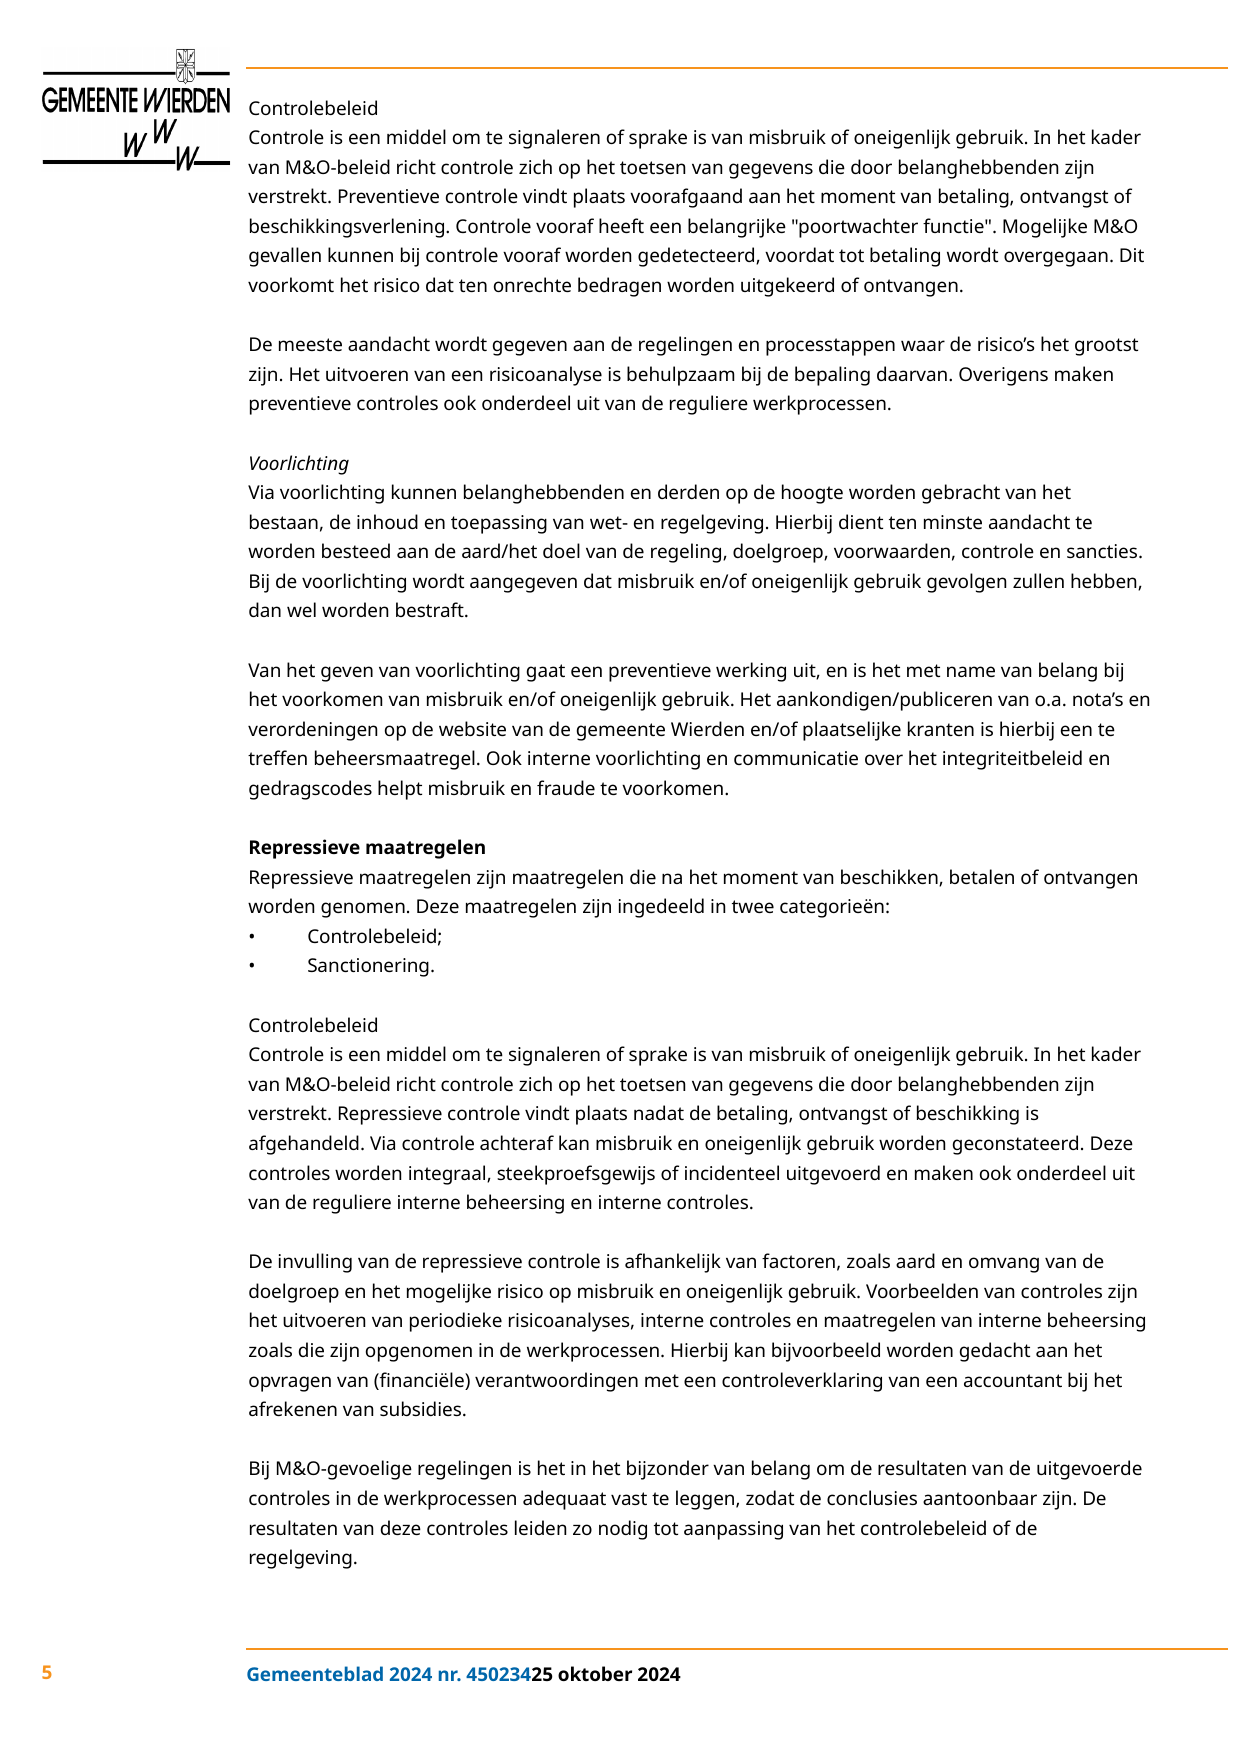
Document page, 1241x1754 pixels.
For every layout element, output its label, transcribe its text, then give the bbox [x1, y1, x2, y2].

text Via voorlichting kunnen belanghebbenden en derden op de hoogte worden gebracht van het bestaan, de inhoud en toepassing van wet- en regelgeving. Hierbij dient ten minste aandacht te worden besteed aan de aard/het doel van de regeling, doelgroep, voorwaarden, controle en sancties. Bij de voorlichting wordt aangegeven dat misbruik en/of oneigenlijk gebruik gevolgen zullen hebben, dan wel worden bestraft. [248, 479, 1152, 623]
text Van het geven van voorlichting gaat een preventieve werking uit, en is het met name van belang bij het voorkomen van misbruik en/of oneigenlijk gebruik. Het aankondigen/publiceren van o.a. nota’s en verordeningen op de website van de gemeente Wierden en/of plaatselijke kranten is hierbij een te treffen beheersmaatregel. Ook interne voorlichting en communicatie over het integriteitbeleid en gedragscodes helpt misbruik en fraude te voorkomen. [248, 657, 1152, 801]
text Bij M&O-gevoelige regelingen is het in het bijzonder van belang om de resultaten van de uitgevoerde controles in de werkprocessen adequaat vast te leggen, zodat de conclusies aantoonbaar zijn. De resultaten van deze controles leiden zo nodig tot aanpassing van het controlebeleid of de regelgeving. [248, 1456, 1152, 1570]
text De invulling van de repressieve controle is afhankelijk van factoren, zoals aard en omvang van de doelgroep en het mogelijke risico op misbruik en oneigenlijk gebruik. Voorbeelden van controles zijn het uitvoeren van periodieke risicoanalyses, interne controles en maatregelen van interne beheersing zoals die zijn opgenomen in de werkprocessen. Hierbij kan bijvoorbeeld worden gedacht aan het opvragen van (financiële) verantwoordingen met een controleverklaring van een accountant bij het afrekenen van subsidies. [248, 1248, 1152, 1422]
text Controlebeleid [248, 95, 1152, 121]
text De meeste aandacht wordt gegeven aan de regelingen en processtappen waar de risico’s het grootst zijn. Het uitvoeren van een risicoanalyse is behulpzaam bij de bepaling daarvan. Overigens maken preventieve controles ook onderdeel uit van de reguliere werkprocessen. [248, 331, 1152, 416]
text Controle is een middel om te signaleren of sprake is van misbruik of oneigenlijk gebruik. In het kader van M&O-beleid richt controle zich op het toetsen van gegevens die door belanghebbenden zijn verstrekt. Repressieve controle vindt plaats nadat de betaling, ontvangst of beschikking is afgehandeld. Via controle achteraf kan misbruik en oneigenlijk gebruik worden geconstateerd. Deze controles worden integraal, steekproefsgewijs of incidenteel uitgevoerd en maken ook onderdeel uit van de reguliere interne beheersing en interne controles. [248, 1041, 1152, 1215]
text Voorlichting [248, 450, 1152, 476]
text Repressieve maatregelen [248, 834, 1152, 860]
text Controle is een middel om te signaleren of sprake is van misbruik of oneigenlijk gebruik. In het kader van M&O-beleid richt controle zich op het toetsen van gegevens die door belanghebbenden zijn verstrekt. Preventieve controle vindt plaats voorafgaand aan het moment van betaling, ontvangst of beschikkingsverlening. Controle vooraf heeft een belangrijke "poortwachter functie". Mogelijke M&O gevallen kunnen bij controle vooraf worden gedetecteerd, voordat tot betaling wordt overgegaan. Dit voorkomt het risico dat ten onrechte bedragen worden uitgekeerd of ontvangen. [248, 124, 1152, 298]
list Sanctionering. [248, 953, 1152, 978]
text Repressieve maatregelen zijn maatregelen die na het moment van beschikken, betalen of ontvangen worden genomen. Deze maatregelen zijn ingedeeld in twee categorieën: [248, 864, 1152, 919]
list Controlebeleid; [248, 923, 1152, 949]
text Controlebeleid [248, 1012, 1152, 1038]
picture [41, 47, 231, 172]
